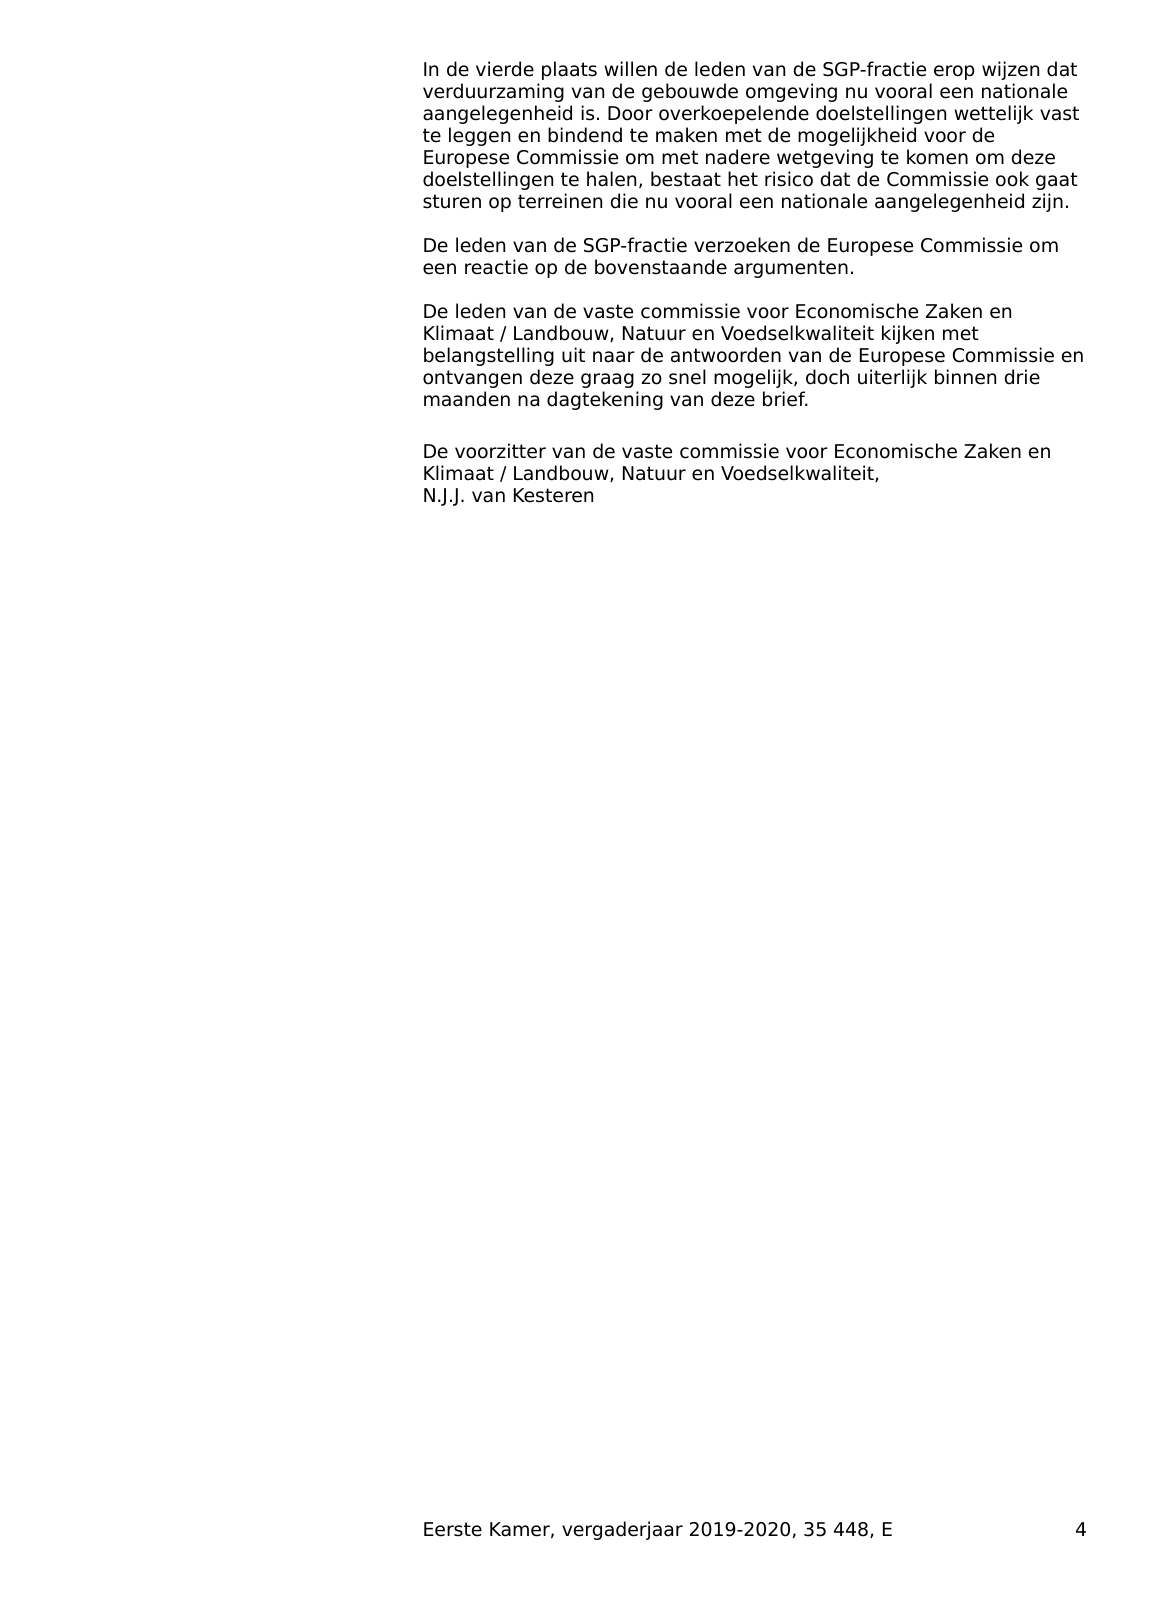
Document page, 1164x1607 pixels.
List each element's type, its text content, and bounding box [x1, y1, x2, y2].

text In de vierde plaats willen de leden van de SGP-fractie erop wijzen dat verduurzaming van de gebouwde omgeving nu vooral een nationale aangelegenheid is. Door overkoepelende doelstellingen wettelijk vast te leggen en bindend te maken met de mogelijkheid voor de Europese Commissie om met nadere wetgeving te komen om deze doelstellingen te halen, bestaat het risico dat de Commissie ook gaat sturen op terreinen die nu vooral een nationale aangelegenheid zijn. [422, 59, 1087, 213]
text De leden van de SGP-fractie verzoeken de Europese Commissie om een reactie op de bovenstaande argumenten. [422, 235, 1087, 279]
text De voorzitter van de vaste commissie voor Economische Zaken en Klimaat / Landbouw, Natuur en Voedselkwaliteit, N.J.J. van Kesteren [422, 441, 1087, 507]
text De leden van de vaste commissie voor Economische Zaken en Klimaat / Landbouw, Natuur en Voedselkwaliteit kijken met belangstelling uit naar de antwoorden van de Europese Commissie en ontvangen deze graag zo snel mogelijk, doch uiterlijk binnen drie maanden na dagtekening van deze brief. [422, 301, 1087, 411]
